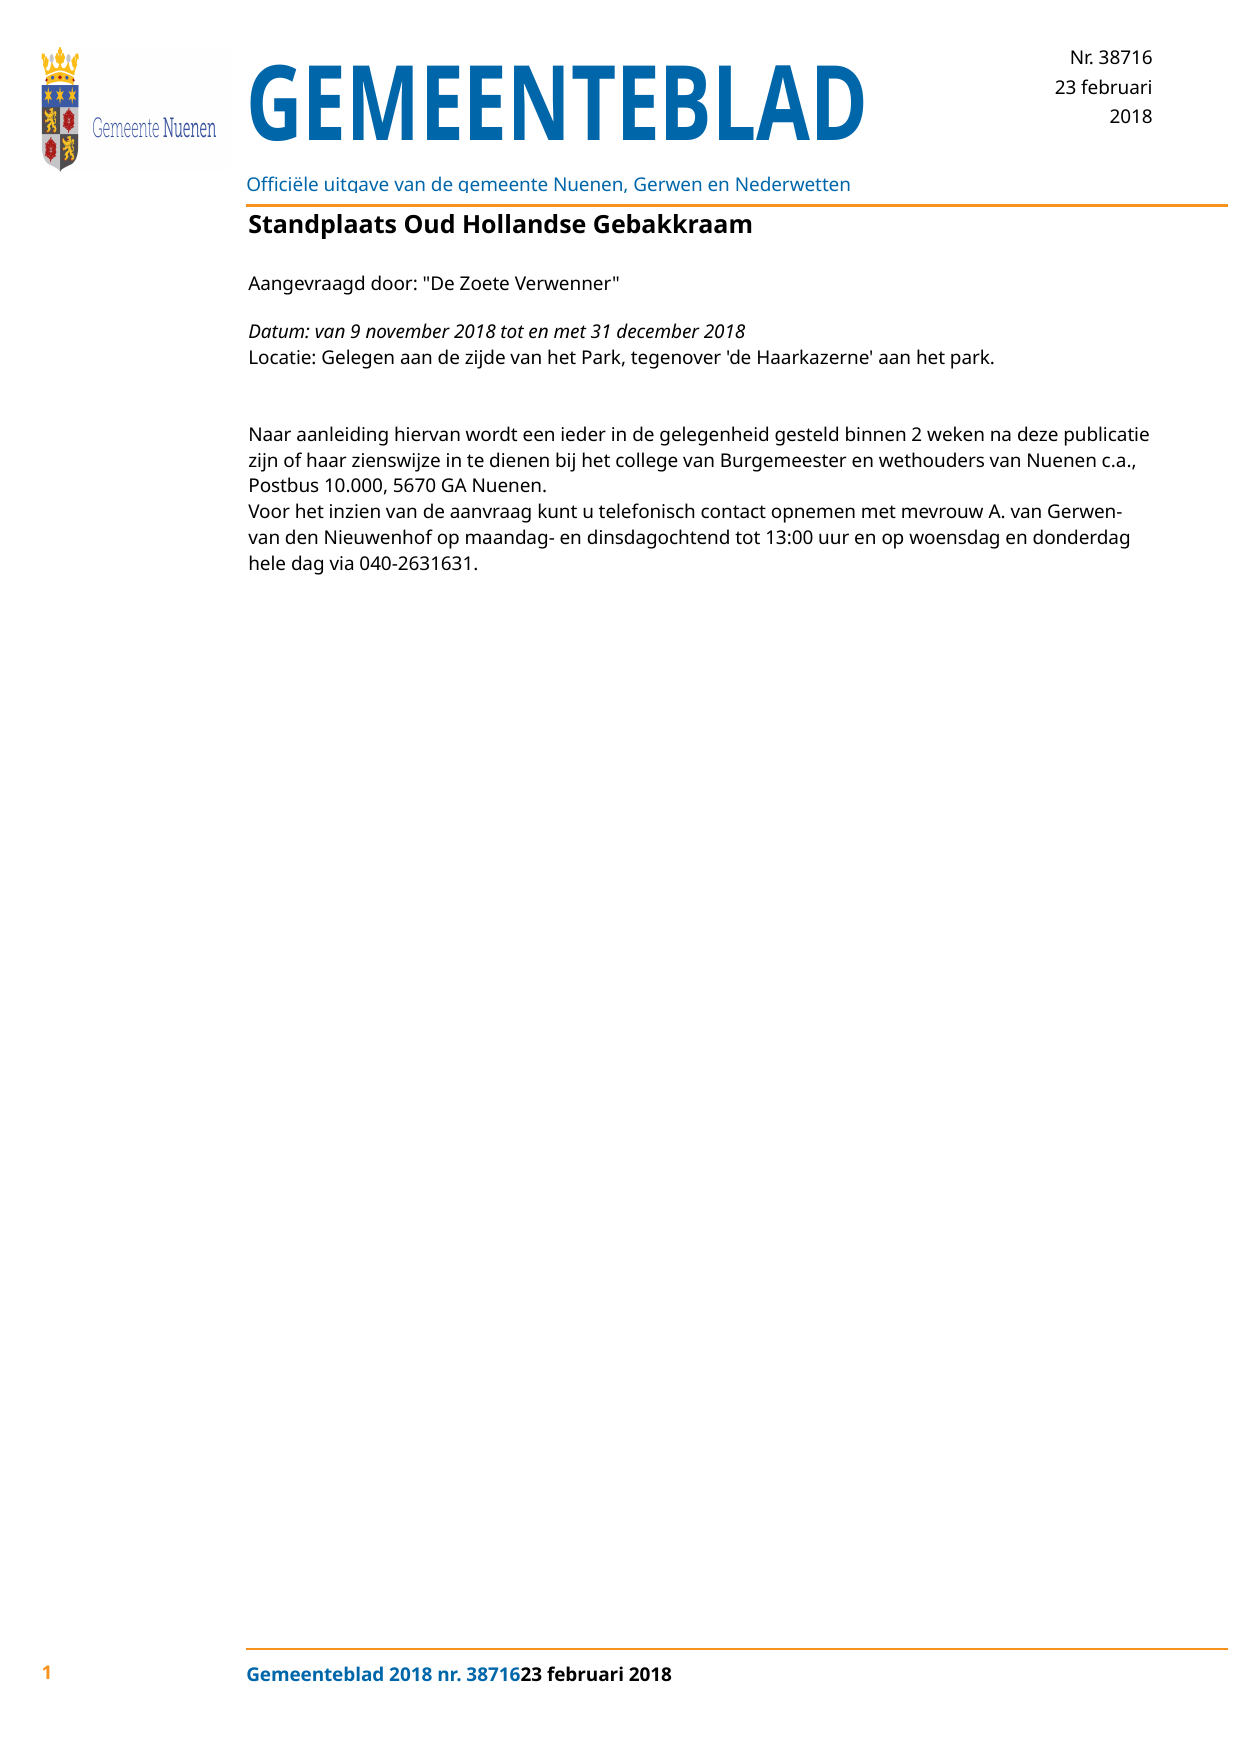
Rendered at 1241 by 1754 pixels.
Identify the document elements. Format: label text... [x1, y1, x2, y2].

picture [41, 47, 231, 172]
text Datum: van 9 november 2018 tot en met 31 december 2018 [248, 318, 1152, 344]
text Aangevraagd door: "De Zoete Verwenner" [248, 270, 1152, 296]
text Locatie: Gelegen aan de zijde van het Park, tegenover 'de Haarkazerne' aan het park. [248, 344, 1152, 369]
text Standplaats Oud Hollandse Gebakkraam [248, 207, 1152, 241]
text Voor het inzien van de aanvraag kunt u telefonisch contact opnemen met mevrouw A. van Gerwen-van den Nieuwenhof op maandag- en dinsdagochtend tot 13:00 uur en op woensdag en donderdag hele dag via 040-2631631. [248, 498, 1152, 575]
text Naar aanleiding hiervan wordt een ieder in de gelegenheid gesteld binnen 2 weken na deze publicatie zijn of haar zienswijze in te dienen bij het college van Burgemeester en wethouders van Nuenen c.a., Postbus 10.000, 5670 GA Nuenen. [248, 421, 1152, 498]
